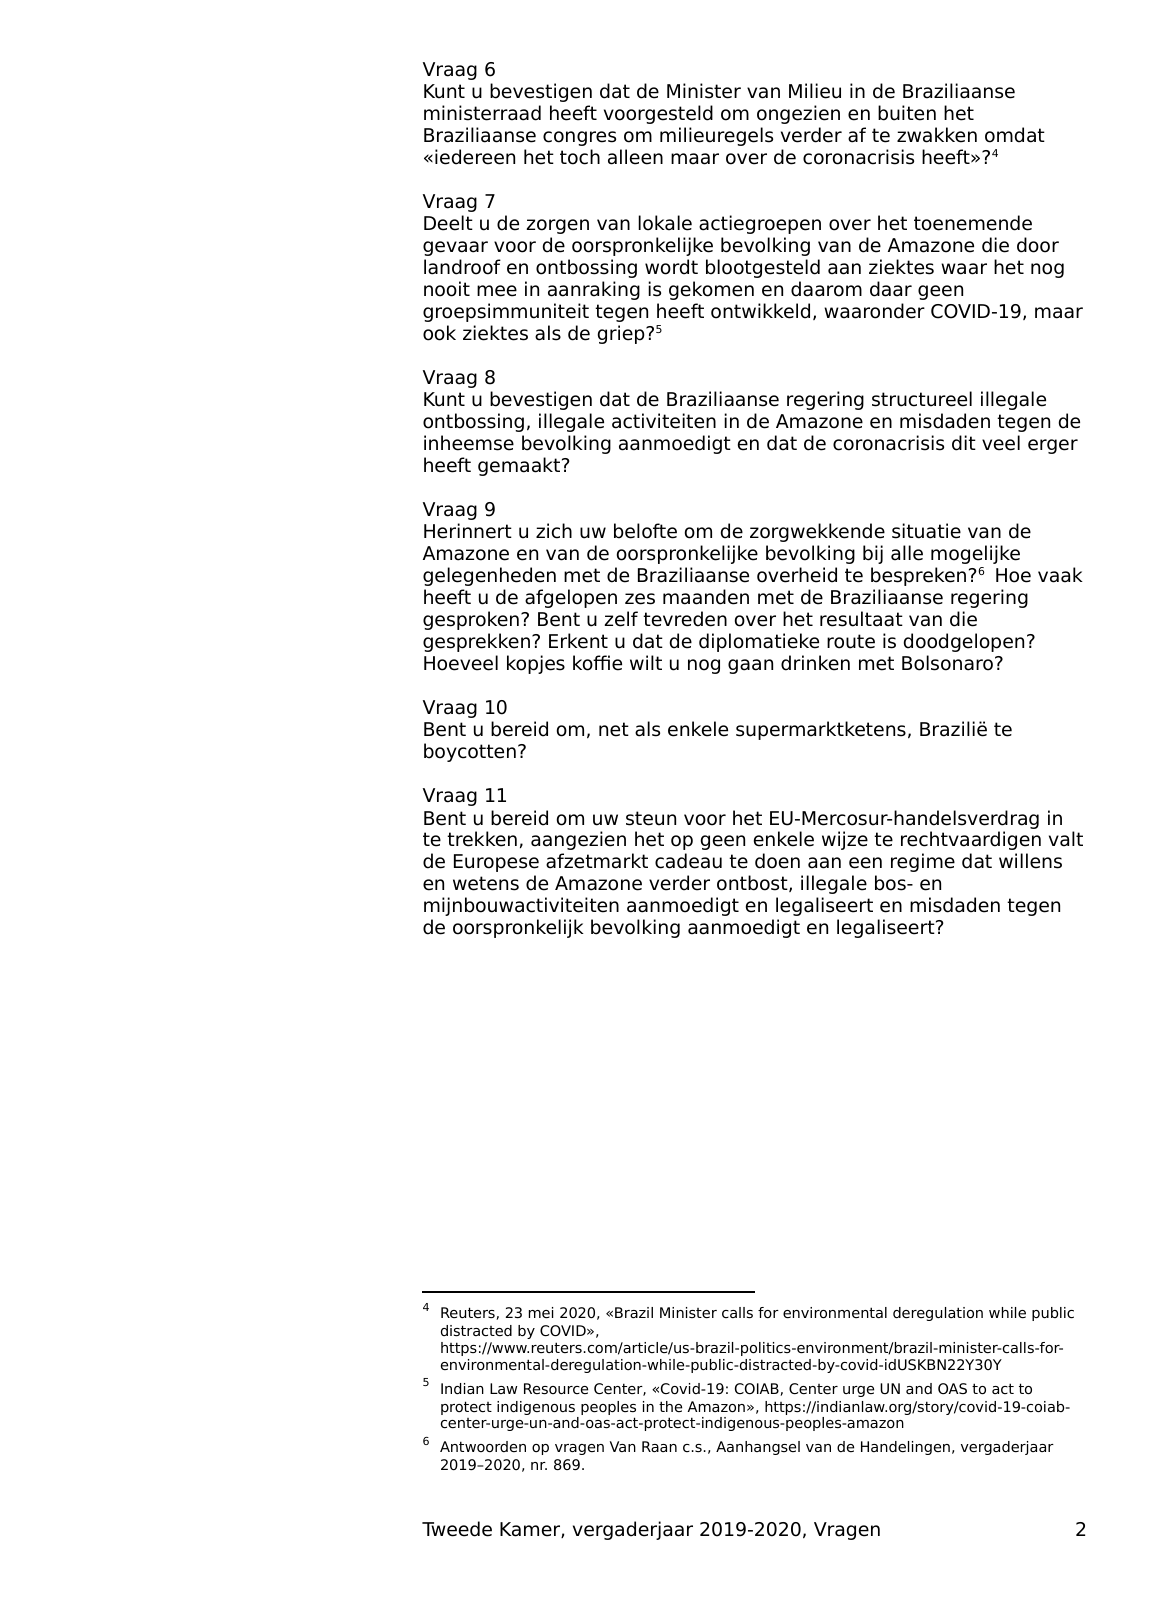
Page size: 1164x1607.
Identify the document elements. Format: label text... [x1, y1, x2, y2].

text Kunt u bevestigen dat de Braziliaanse regering structureel illegale ontbossing, illegale activiteiten in de Amazone en misdaden tegen de inheemse bevolking aanmoedigt en dat de coronacrisis dit veel erger heeft gemaakt? [422, 389, 1087, 477]
text Vraag 8 [422, 367, 1087, 389]
text Vraag 7 [422, 191, 1087, 213]
text Kunt u bevestigen dat de Minister van Milieu in de Braziliaanse ministerraad heeft voorgesteld om ongezien en buiten het Braziliaanse congres om milieuregels verder af te zwakken omdat «iedereen het toch alleen maar over de coronacrisis heeft»? [422, 81, 1087, 169]
text Bent u bereid om, net als enkele supermarktketens, Brazilië te boycotten? [422, 719, 1087, 763]
text Herinnert u zich uw belofte om de zorgwekkende situatie van de Amazone en van de oorspronkelijke bevolking bij alle mogelijke gelegenheden met de Braziliaanse overheid te bespreken? Hoe vaak heeft u de afgelopen zes maanden met de Braziliaanse regering gesproken? Bent u zelf tevreden over het resultaat van die gesprekken? Erkent u dat de diplomatieke route is doodgelopen? Hoeveel kopjes koffie wilt u nog gaan drinken met Bolsonaro? [422, 521, 1087, 675]
text Vraag 6 [422, 59, 1087, 81]
text Bent u bereid om uw steun voor het EU-Mercosur-handelsverdrag in te trekken, aangezien het op geen enkele wijze te rechtvaardigen valt de Europese afzetmarkt cadeau te doen aan een regime dat willens en wetens de Amazone verder ontbost, illegale bos- en mijnbouwactiviteiten aanmoedigt en legaliseert en misdaden tegen de oorspronkelijk bevolking aanmoedigt en legaliseert? [422, 807, 1087, 939]
text Vraag 10 [422, 697, 1087, 719]
text Indian Law Resource Center, «Covid-19: COIAB, Center urge UN and OAS to act to protect indigenous peoples in the Amazon», https://indianlaw.org/story/covid-19-coiab-center-urge-un-and-oas-act-protect-indigenous-peoples-amazon [422, 1377, 1087, 1432]
text Vraag 11 [422, 785, 1087, 807]
text Antwoorden op vragen Van Raan c.s., Aanhangsel van de Handelingen, vergaderjaar 2019–2020, nr. 869. [422, 1435, 1087, 1474]
text Reuters, 23 mei 2020, «Brazil Minister calls for environmental deregulation while public distracted by COVID», https://www.reuters.com/article/us-brazil-politics-environment/brazil-minister-calls-for-environmental-deregulation-while-public-distracted-by-covid-idUSKBN22Y30Y [422, 1301, 1087, 1374]
text Deelt u de zorgen van lokale actiegroepen over het toenemende gevaar voor de oorspronkelijke bevolking van de Amazone die door landroof en ontbossing wordt blootgesteld aan ziektes waar het nog nooit mee in aanraking is gekomen en daarom daar geen groepsimmuniteit tegen heeft ontwikkeld, waaronder COVID-19, maar ook ziektes als de griep? [422, 213, 1087, 345]
text Vraag 9 [422, 499, 1087, 521]
